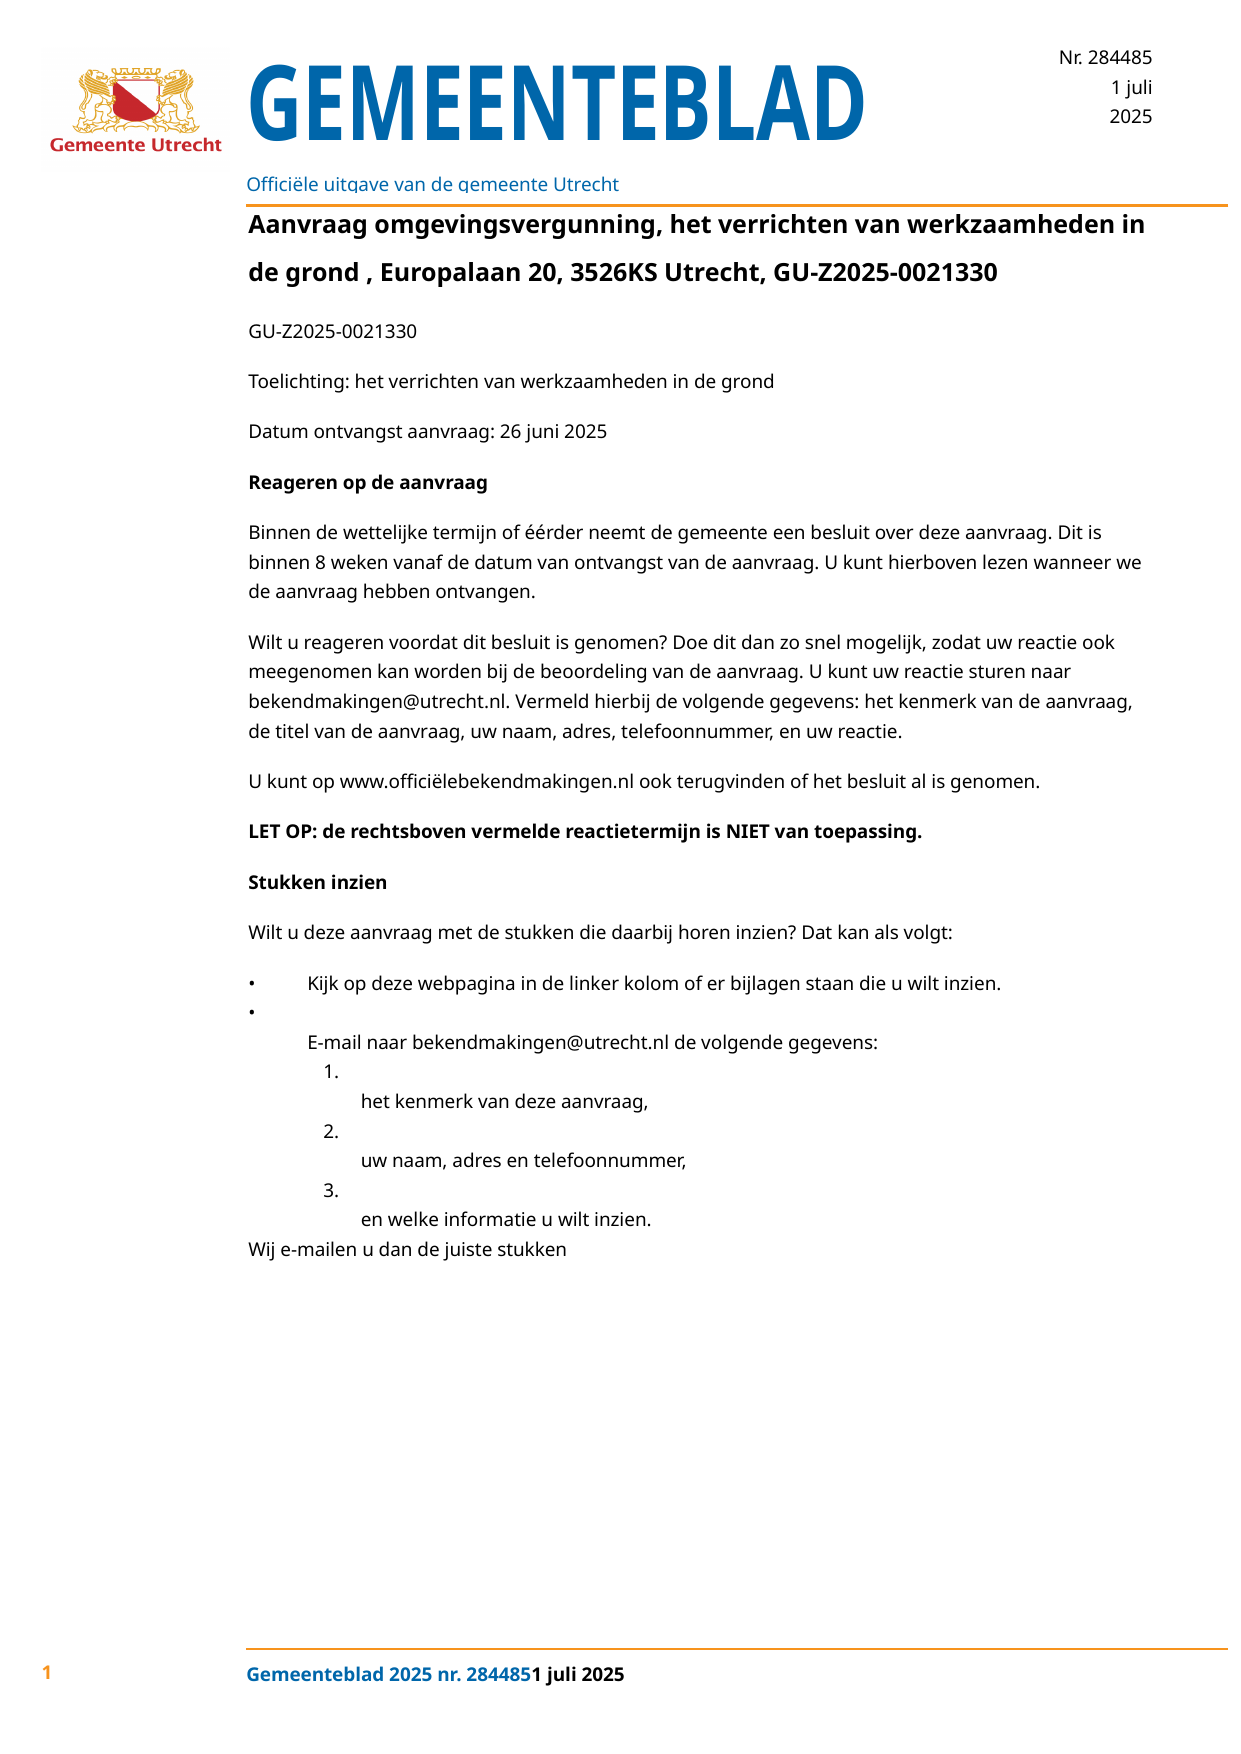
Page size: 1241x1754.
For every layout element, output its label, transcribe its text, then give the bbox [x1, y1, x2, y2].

text Reageren op de aanvraag [248, 469, 1152, 495]
text Datum ontvangst aanvraag: 26 juni 2025 [248, 419, 1152, 444]
list uw naam, adres en telefoonnummer, [323, 1147, 1152, 1173]
text Wilt u deze aanvraag met de stukken die daarbij horen inzien? Dat kan als volgt: [248, 919, 1152, 945]
text Wij e-mailen u dan de juiste stukken [248, 1236, 1152, 1262]
text U kunt op www.officiëlebekendmakingen.nl ook terugvinden of het besluit al is genomen. [248, 768, 1152, 794]
picture [41, 47, 231, 172]
text Binnen de wettelijke termijn of éérder neemt de gemeente een besluit over deze aanvraag. Dit is binnen 8 weken vanaf de datum van ontvangst van de aanvraag. U kunt hierboven lezen wanneer we de aanvraag hebben ontvangen. [248, 519, 1152, 604]
list Kijk op deze webpagina in de linker kolom of er bijlagen staan die u wilt inzien. [248, 970, 1152, 996]
list E-mail naar bekendmakingen@utrecht.nl de volgende gegevens: [248, 1029, 1152, 1055]
text Stukken inzien [248, 869, 1152, 895]
text GU-Z2025-0021330 [248, 318, 1152, 344]
list en welke informatie u wilt inzien. [323, 1207, 1152, 1232]
list het kenmerk van deze aanvraag, [323, 1088, 1152, 1114]
text LET OP: de rechtsboven vermelde reactietermijn is NIET van toepassing. [248, 819, 1152, 844]
text Wilt u reageren voordat dit besluit is genomen? Doe dit dan zo snel mogelijk, zodat uw reactie ook meegenomen kan worden bij de beoordeling van de aanvraag. U kunt uw reactie sturen naar bekendmakingen@utrecht.nl. Vermeld hierbij de volgende gegevens: het kenmerk van de aanvraag, de titel van de aanvraag, uw naam, adres, telefoonnummer, en uw reactie. [248, 629, 1152, 744]
text Aanvraag omgevingsvergunning, het verrichten van werkzaamheden in de grond , Europalaan 20, 3526KS Utrecht, GU-Z2025-0021330 [248, 207, 1152, 288]
text Toelichting: het verrichten van werkzaamheden in de grond [248, 368, 1152, 394]
